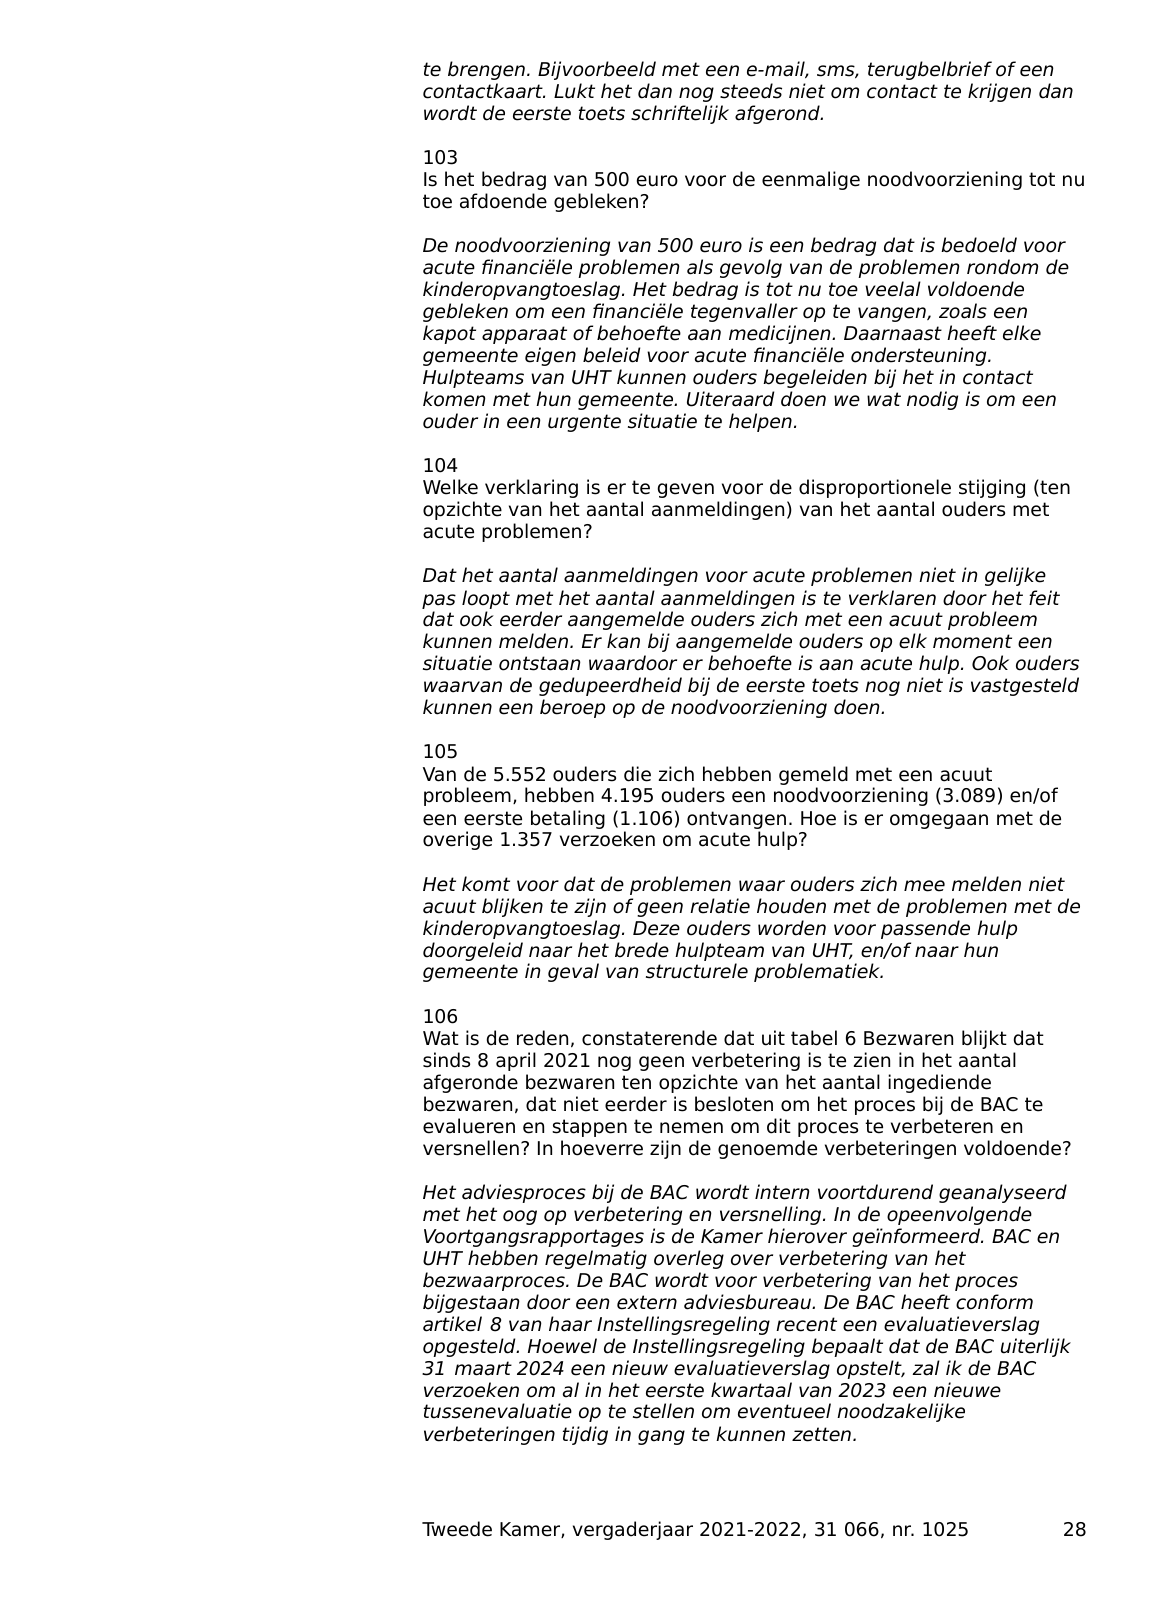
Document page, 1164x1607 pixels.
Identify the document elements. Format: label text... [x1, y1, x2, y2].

text Wat is de reden, constaterende dat uit tabel 6 Bezwaren blijkt dat sinds 8 april 2021 nog geen verbetering is te zien in het aantal afgeronde bezwaren ten opzichte van het aantal ingediende bezwaren, dat niet eerder is besloten om het proces bij de BAC te evalueren en stappen te nemen om dit proces te verbeteren en versnellen? In hoeverre zijn de genoemde verbeteringen voldoende? [422, 1028, 1087, 1159]
text te brengen. Bijvoorbeeld met een e-mail, sms, terugbelbrief of een contactkaart. Lukt het dan nog steeds niet om contact te krijgen dan wordt de eerste toets schriftelijk afgerond. [422, 59, 1087, 125]
text Welke verklaring is er te geven voor de disproportionele stijging (ten opzichte van het aantal aanmeldingen) van het aantal ouders met acute problemen? [422, 477, 1087, 543]
text De noodvoorziening van 500 euro is een bedrag dat is bedoeld voor acute financiële problemen als gevolg van de problemen rondom de kinderopvangtoeslag. Het bedrag is tot nu toe veelal voldoende gebleken om een financiële tegenvaller op te vangen, zoals een kapot apparaat of behoefte aan medicijnen. Daarnaast heeft elke gemeente eigen beleid voor acute financiële ondersteuning. Hulpteams van UHT kunnen ouders begeleiden bij het in contact komen met hun gemeente. Uiteraard doen we wat nodig is om een ouder in een urgente situatie te helpen. [422, 235, 1087, 433]
text 103 [422, 147, 1087, 169]
text Is het bedrag van 500 euro voor de eenmalige noodvoorziening tot nu toe afdoende gebleken? [422, 169, 1087, 213]
text Het komt voor dat de problemen waar ouders zich mee melden niet acuut blijken te zijn of geen relatie houden met de problemen met de kinderopvangtoeslag. Deze ouders worden voor passende hulp doorgeleid naar het brede hulpteam van UHT, en/of naar hun gemeente in geval van structurele problematiek. [422, 873, 1087, 983]
text Van de 5.552 ouders die zich hebben gemeld met een acuut probleem, hebben 4.195 ouders een noodvoorziening (3.089) en/of een eerste betaling (1.106) ontvangen. Hoe is er omgegaan met de overige 1.357 verzoeken om acute hulp? [422, 763, 1087, 851]
text Het adviesproces bij de BAC wordt intern voortdurend geanalyseerd met het oog op verbetering en versnelling. In de opeenvolgende Voortgangsrapportages is de Kamer hierover geïnformeerd. BAC en UHT hebben regelmatig overleg over verbetering van het bezwaarproces. De BAC wordt voor verbetering van het proces bijgestaan door een extern adviesbureau. De BAC heeft conform artikel 8 van haar Instellingsregeling recent een evaluatieverslag opgesteld. Hoewel de Instellingsregeling bepaalt dat de BAC uiterlijk 31 maart 2024 een nieuw evaluatieverslag opstelt, zal ik de BAC verzoeken om al in het eerste kwartaal van 2023 een nieuwe tussenevaluatie op te stellen om eventueel noodzakelijke verbeteringen tijdig in gang te kunnen zetten. [422, 1182, 1087, 1445]
text Dat het aantal aanmeldingen voor acute problemen niet in gelijke pas loopt met het aantal aanmeldingen is te verklaren door het feit dat ook eerder aangemelde ouders zich met een acuut probleem kunnen melden. Er kan bij aangemelde ouders op elk moment een situatie ontstaan waardoor er behoefte is aan acute hulp. Ook ouders waarvan de gedupeerdheid bij de eerste toets nog niet is vastgesteld kunnen een beroep op de noodvoorziening doen. [422, 565, 1087, 719]
text 105 [422, 741, 1087, 763]
text 104 [422, 455, 1087, 477]
text 106 [422, 1006, 1087, 1028]
